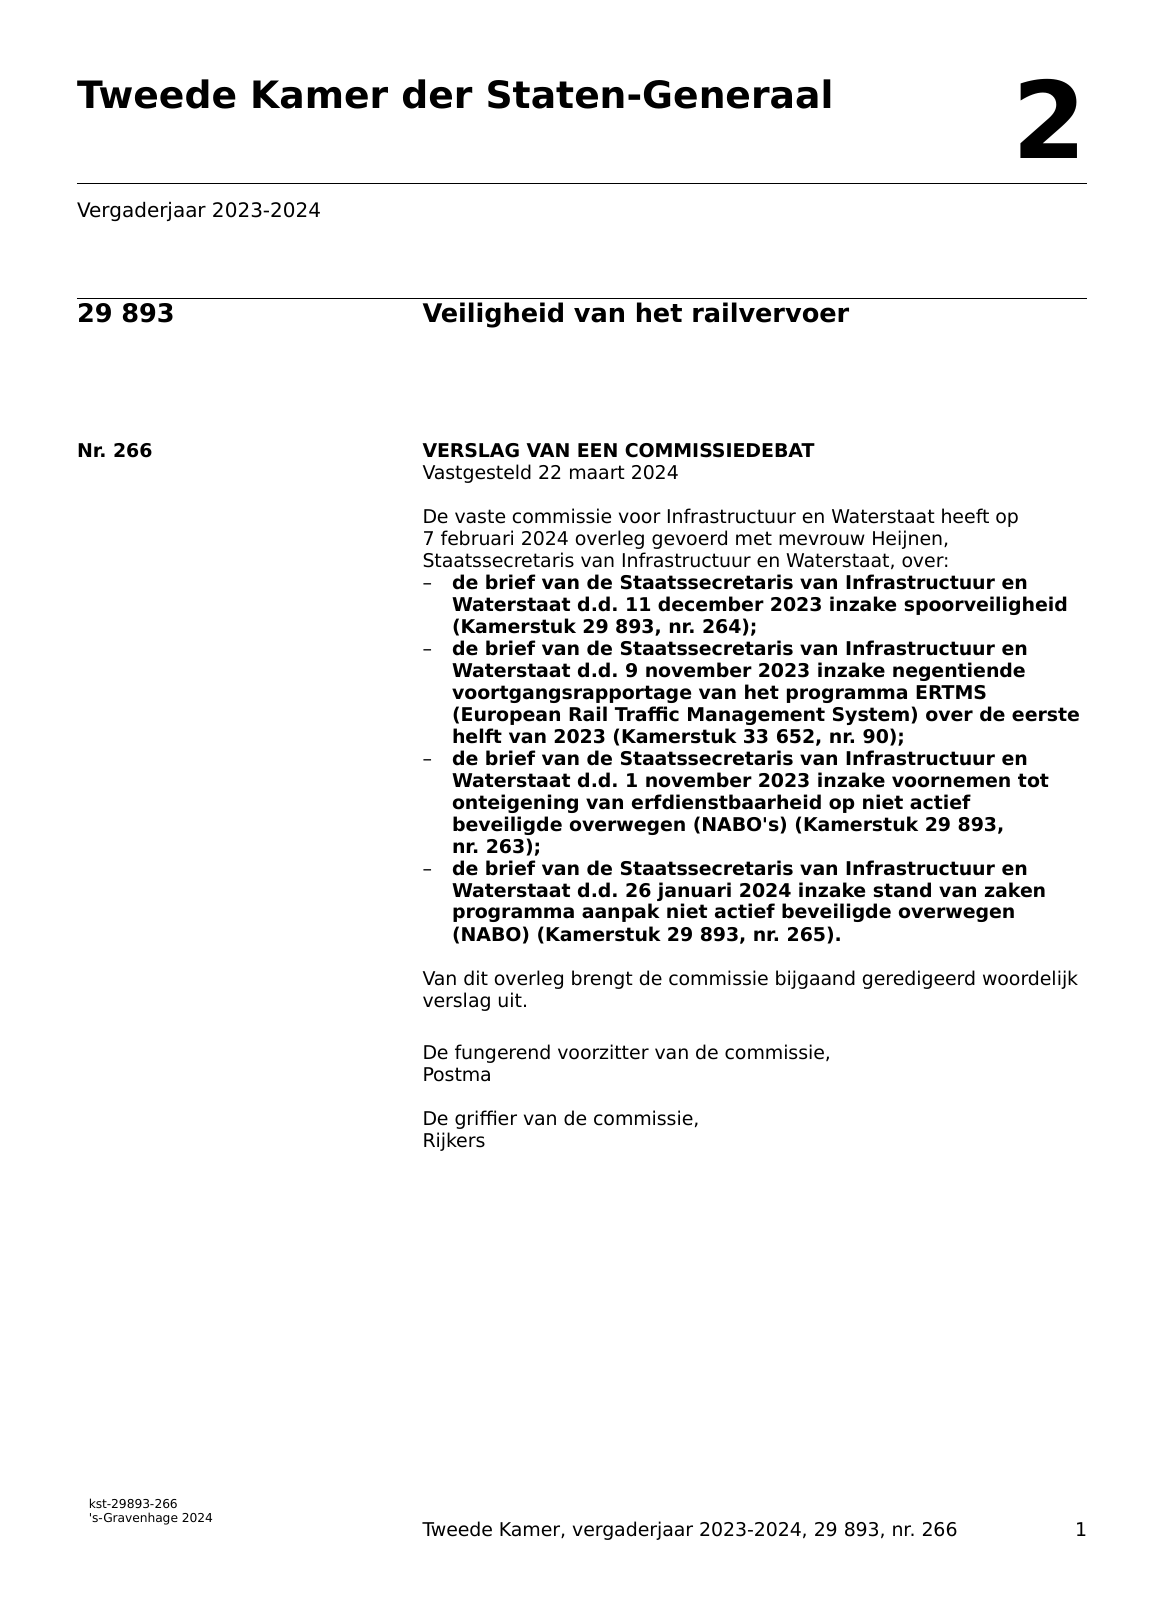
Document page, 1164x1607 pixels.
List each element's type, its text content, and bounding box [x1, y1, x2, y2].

text 's-Gravenhage 2024 [88, 1511, 323, 1525]
text Vastgesteld 22 maart 2024 [422, 462, 1087, 484]
text – de brief van de Staatssecretaris van Infrastructuur en Waterstaat d.d. 9 november 2023 inzake negentiende voortgangsrapportage van het programma ERTMS (European Rail Traffic Management System) over de eerste helft van 2023 (Kamerstuk 33 652, nr. 90); [422, 638, 1087, 748]
text kst-29893-266 [88, 1497, 323, 1511]
table_cell Vergaderjaar 2023-2024 [77, 184, 1087, 298]
table_header Tweede Kamer der Staten-Generaal [77, 59, 886, 183]
subtitle 29 893 Veiligheid van het railvervoer [77, 299, 1087, 329]
text De griffier van de commissie, Rijkers [422, 1108, 1087, 1152]
text – de brief van de Staatssecretaris van Infrastructuur en Waterstaat d.d. 11 december 2023 inzake spoorveiligheid (Kamerstuk 29 893, nr. 264); [422, 572, 1087, 638]
text De fungerend voorzitter van de commissie, Postma [422, 1042, 1087, 1086]
text – de brief van de Staatssecretaris van Infrastructuur en Waterstaat d.d. 26 januari 2024 inzake stand van zaken programma aanpak niet actief beveiligde overwegen (NABO) (Kamerstuk 29 893, nr. 265). [422, 857, 1087, 945]
subtitle Nr. 266 VERSLAG VAN EEN COMMISSIEDEBAT [77, 440, 1087, 462]
table_header 2 [886, 59, 1087, 183]
text – de brief van de Staatssecretaris van Infrastructuur en Waterstaat d.d. 1 november 2023 inzake voornemen tot onteigening van erfdienstbaarheid op niet actief beveiligde overwegen (NABO's) (Kamerstuk 29 893, nr. 263); [422, 748, 1087, 857]
text Van dit overleg brengt de commissie bijgaand geredigeerd woordelijk verslag uit. [422, 968, 1087, 1012]
text De vaste commissie voor Infrastructuur en Waterstaat heeft op 7 februari 2024 overleg gevoerd met mevrouw Heijnen, Staatssecretaris van Infrastructuur en Waterstaat, over: [422, 506, 1087, 572]
